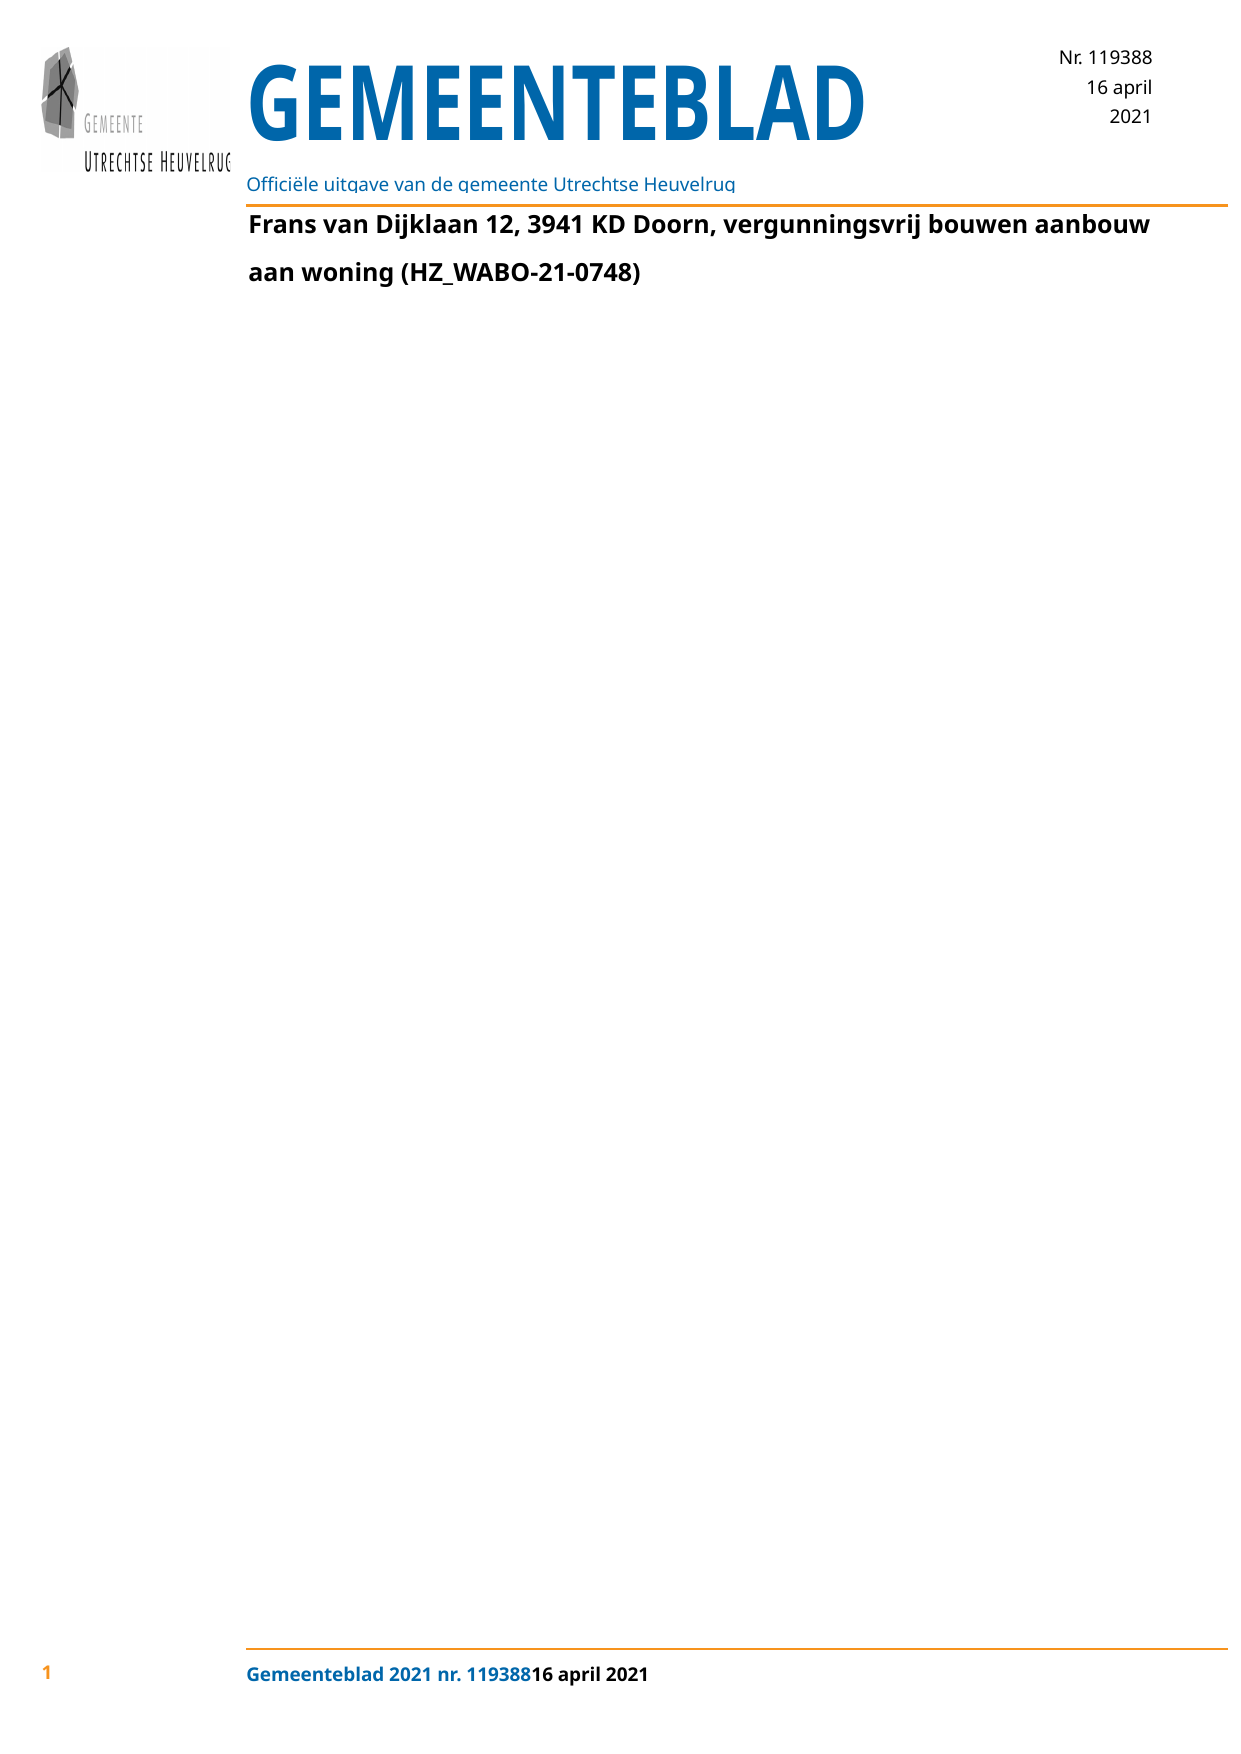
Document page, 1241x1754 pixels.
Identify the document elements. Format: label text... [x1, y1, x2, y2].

text Frans van Dijklaan 12, 3941 KD Doorn, vergunningsvrij bouwen aanbouw aan woning (HZ_WABO-21-0748) [248, 207, 1152, 288]
picture [41, 47, 231, 172]
